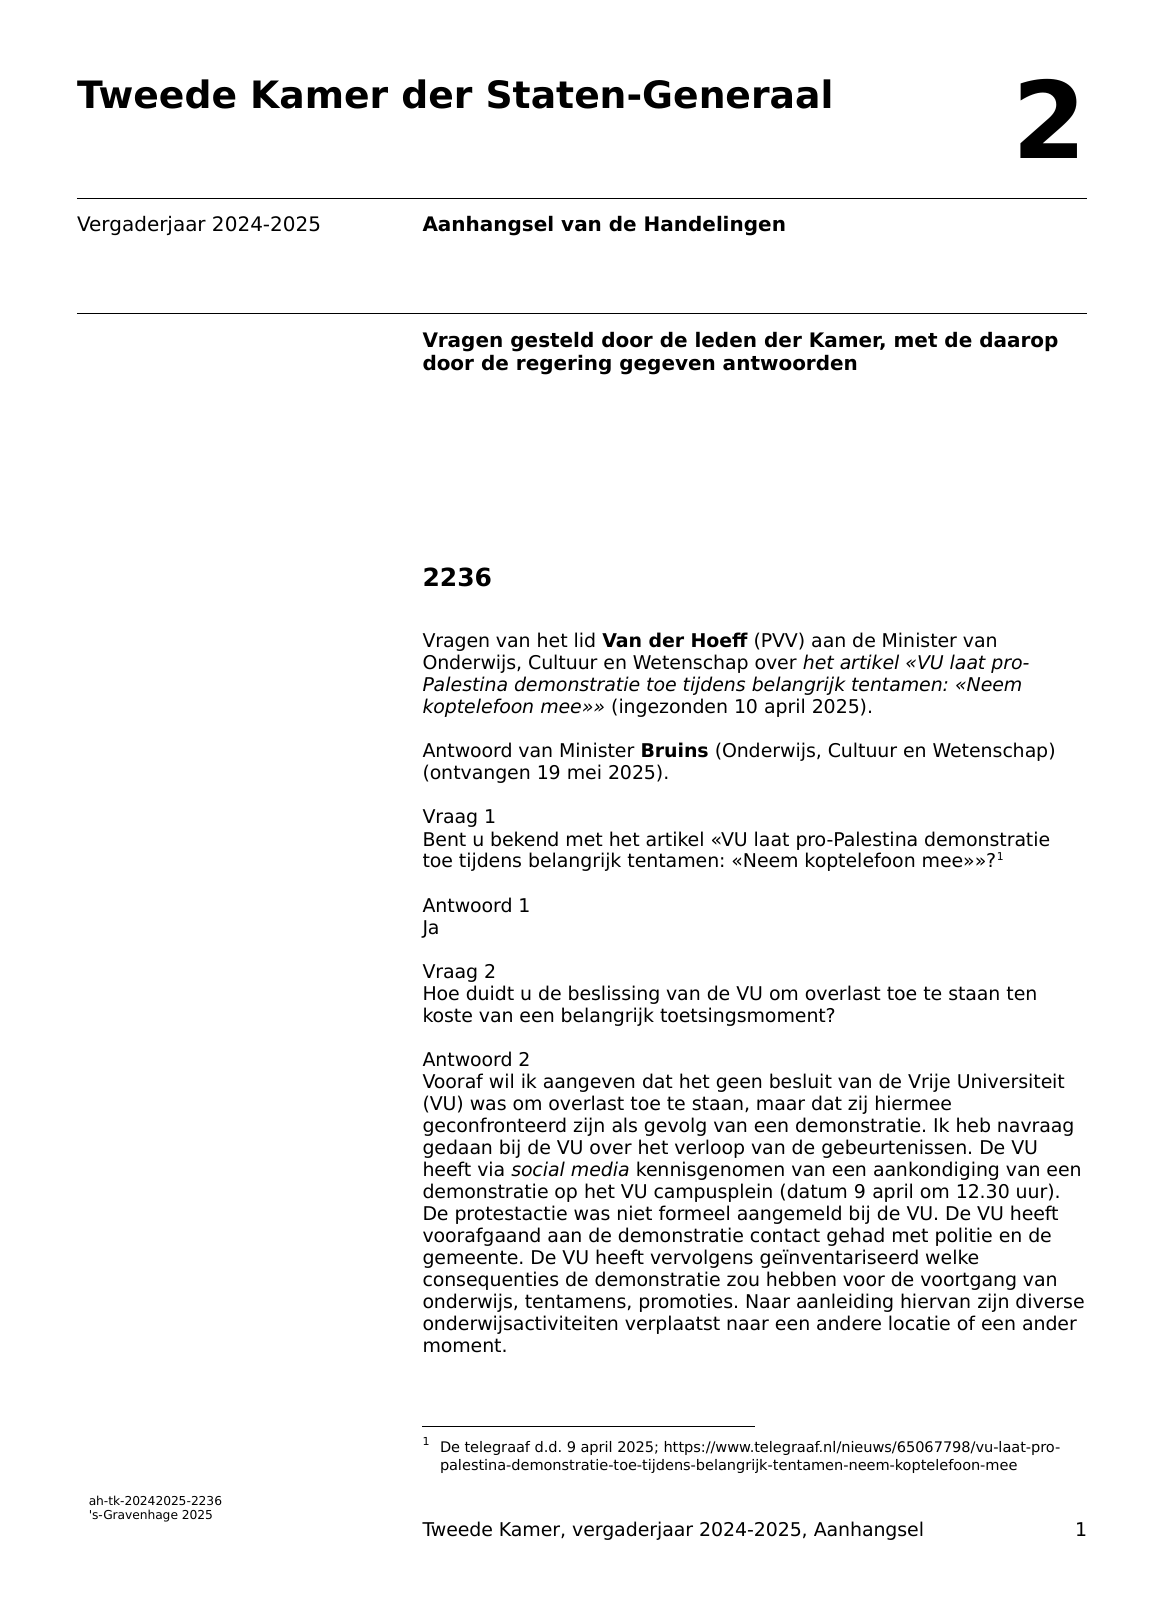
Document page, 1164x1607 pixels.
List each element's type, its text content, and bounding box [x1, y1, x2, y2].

text Vragen van het lid Van der Hoeff (PVV) aan de Minister van Onderwijs, Cultuur en Wetenschap over het artikel «VU laat pro-Palestina demonstratie toe tijdens belangrijk tentamen: «Neem koptelefoon mee»» (ingezonden 10 april 2025). [422, 630, 1087, 718]
text Hoe duidt u de beslissing van de VU om overlast toe te staan ten koste van een belangrijk toetsingsmoment? [422, 983, 1087, 1027]
text Vraag 1 [422, 806, 1087, 828]
text Antwoord 1 [422, 894, 1087, 917]
text Bent u bekend met het artikel «VU laat pro-Palestina demonstratie toe tijdens belangrijk tentamen: «Neem koptelefoon mee»»? [422, 828, 1087, 872]
text De telegraaf d.d. 9 april 2025; https://www.telegraaf.nl/nieuws/65067798/vu-laat-pro-palestina-demonstratie-toe-tijdens-belangrijk-tentamen-neem-koptelefoon-mee [422, 1435, 1087, 1474]
table_header Tweede Kamer der Staten-Generaal [77, 59, 886, 198]
table_cell Aanhangsel van de Handelingen [422, 199, 1087, 313]
table_cell Vergaderjaar 2024-2025 [77, 199, 422, 313]
text ah-tk-20242025-2236 [88, 1494, 323, 1508]
text Antwoord van Minister Bruins (Onderwijs, Cultuur en Wetenschap) (ontvangen 19 mei 2025). [422, 740, 1087, 784]
text Ja [422, 917, 1087, 938]
text Antwoord 2 [422, 1049, 1087, 1071]
table_header 2 [886, 59, 1087, 198]
table_cell Vragen gesteld door de leden der Kamer, met de daarop door de regering gegeven antwoorden [422, 314, 1087, 375]
text 's-Gravenhage 2025 [88, 1508, 323, 1522]
text Vooraf wil ik aangeven dat het geen besluit van de Vrije Universiteit (VU) was om overlast toe te staan, maar dat zij hiermee geconfronteerd zijn als gevolg van een demonstratie. Ik heb navraag gedaan bij de VU over het verloop van de gebeurtenissen. De VU heeft via social media kennisgenomen van een aankondiging van een demonstratie op het VU campusplein (datum 9 april om 12.30 uur). De protestactie was niet formeel aangemeld bij de VU. De VU heeft voorafgaand aan de demonstratie contact gehad met politie en de gemeente. De VU heeft vervolgens geïnventariseerd welke consequenties de demonstratie zou hebben voor de voortgang van onderwijs, tentamens, promoties. Naar aanleiding hiervan zijn diverse onderwijsactiviteiten verplaatst naar een andere locatie of een ander moment. [422, 1071, 1087, 1357]
text 2236 [422, 563, 1087, 592]
text Vraag 2 [422, 961, 1087, 983]
table_cell [77, 314, 422, 375]
